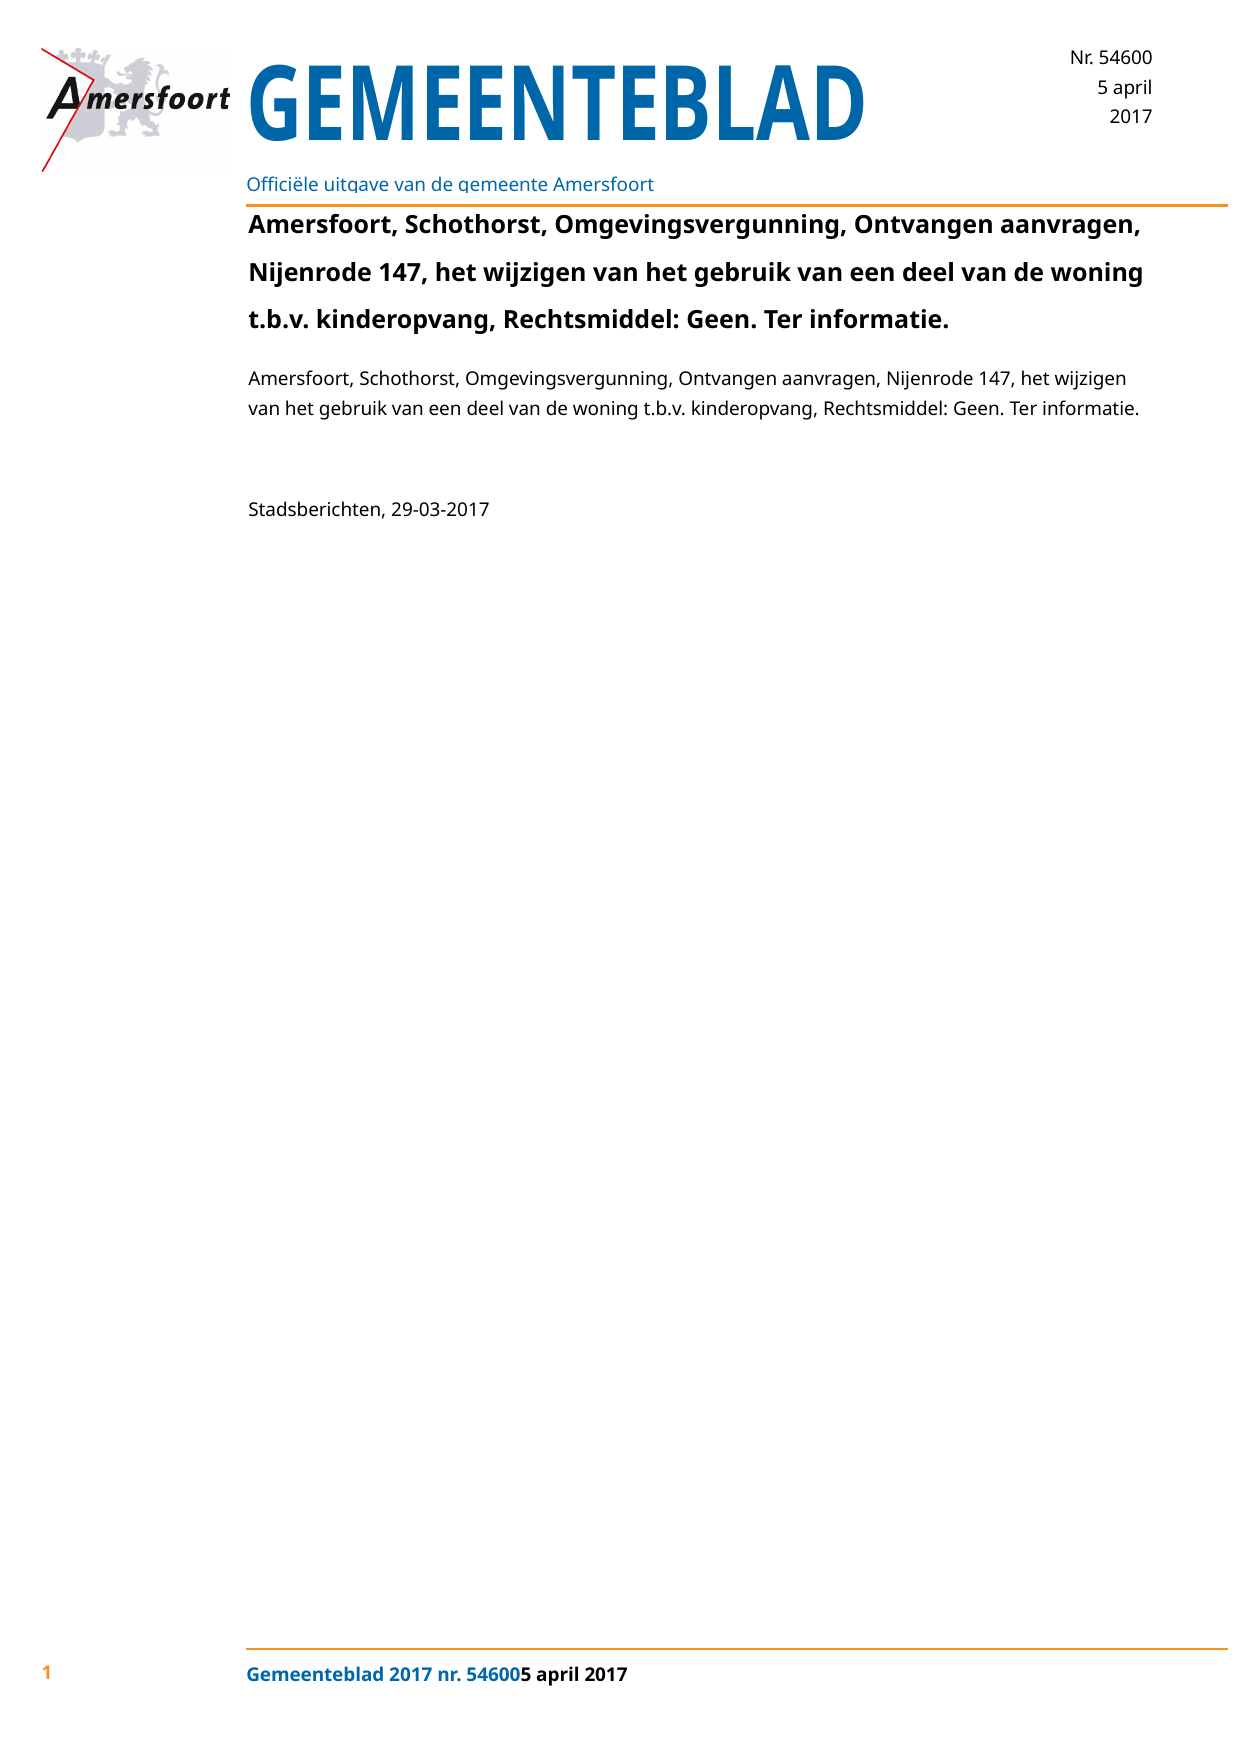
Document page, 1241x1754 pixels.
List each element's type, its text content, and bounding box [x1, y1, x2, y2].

text Amersfoort, Schothorst, Omgevingsvergunning, Ontvangen aanvragen, Nijenrode 147, het wijzigen van het gebruik van een deel van de woning t.b.v. kinderopvang, Rechtsmiddel: Geen. Ter informatie. [248, 207, 1152, 336]
text Stadsberichten, 29-03-2017 [248, 496, 1152, 522]
picture [41, 47, 231, 172]
text Amersfoort, Schothorst, Omgevingsvergunning, Ontvangen aanvragen, Nijenrode 147, het wijzigen van het gebruik van een deel van de woning t.b.v. kinderopvang, Rechtsmiddel: Geen. Ter informatie. [248, 366, 1152, 421]
